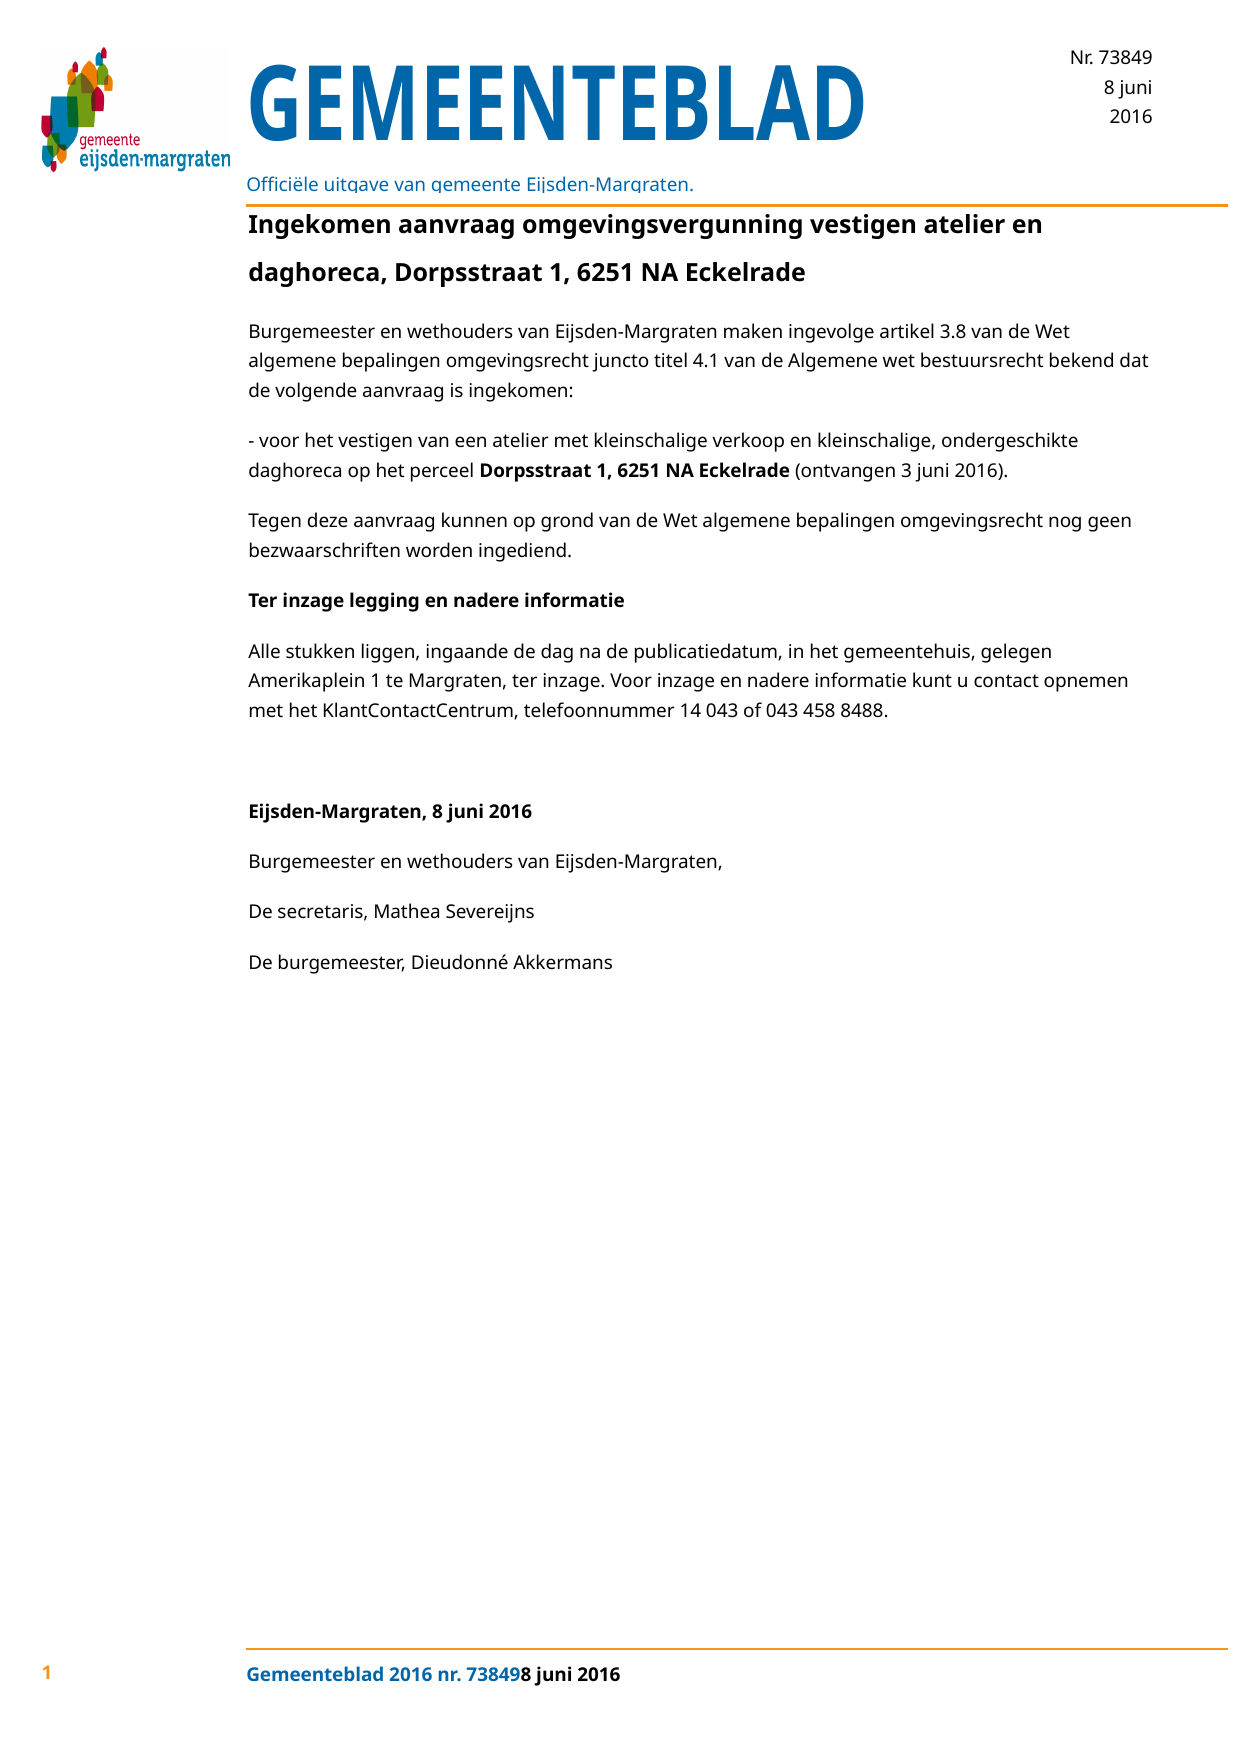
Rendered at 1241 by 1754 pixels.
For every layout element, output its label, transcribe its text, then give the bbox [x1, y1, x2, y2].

text Tegen deze aanvraag kunnen op grond van de Wet algemene bepalingen omgevingsrecht nog geen bezwaarschriften worden ingediend. [248, 507, 1152, 563]
text Ter inzage legging en nadere informatie [248, 587, 1152, 613]
text Eijsden-Margraten, 8 juni 2016 [248, 798, 1152, 824]
text Burgemeester en wethouders van Eijsden-Margraten maken ingevolge artikel 3.8 van de Wet algemene bepalingen omgevingsrecht juncto titel 4.1 van de Algemene wet bestuursrecht bekend dat de volgende aanvraag is ingekomen: [248, 318, 1152, 403]
text Alle stukken liggen, ingaande de dag na de publicatiedatum, in het gemeentehuis, gelegen Amerikaplein 1 te Margraten, ter inzage. Voor inzage en nadere informatie kunt u contact opnemen met het KlantContactCentrum, telefoonnummer 14 043 of 043 458 8488. [248, 638, 1152, 723]
text Ingekomen aanvraag omgevingsvergunning vestigen atelier en daghoreca, Dorpsstraat 1, 6251 NA Eckelrade [248, 207, 1152, 288]
text - voor het vestigen van een atelier met kleinschalige verkoop en kleinschalige, ondergeschikte daghoreca op het perceel Dorpsstraat 1, 6251 NA Eckelrade (ontvangen 3 juni 2016). [248, 427, 1152, 483]
text De burgemeester, Dieudonné Akkermans [248, 949, 1152, 975]
text Burgemeester en wethouders van Eijsden-Margraten, [248, 848, 1152, 874]
picture [41, 47, 231, 172]
text De secretaris, Mathea Severeijns [248, 899, 1152, 924]
